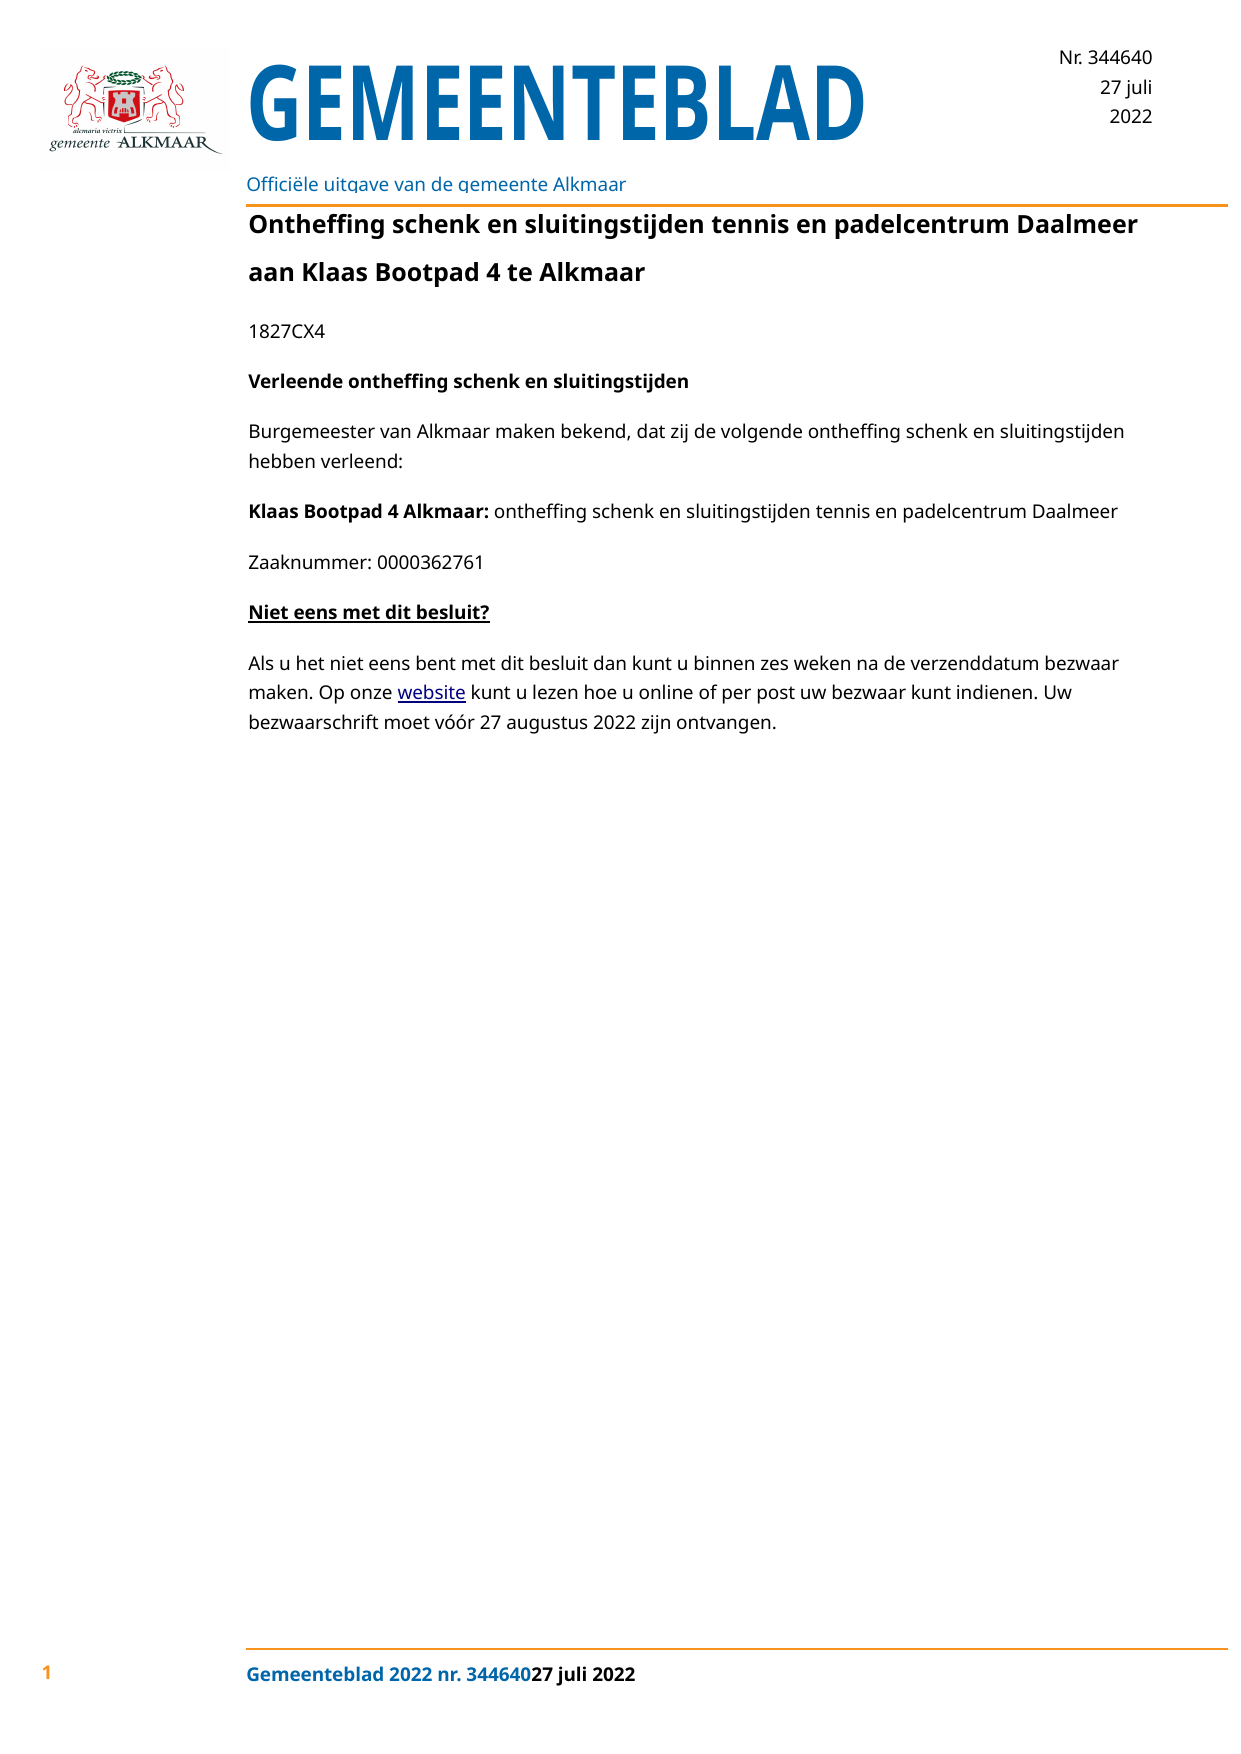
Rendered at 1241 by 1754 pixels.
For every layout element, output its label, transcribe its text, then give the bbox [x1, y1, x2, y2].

text Klaas Bootpad 4 Alkmaar: ontheffing schenk en sluitingstijden tennis en padelcentrum Daalmeer [248, 499, 1152, 524]
picture [41, 47, 231, 172]
text Niet eens met dit besluit? [248, 599, 1152, 625]
text Ontheffing schenk en sluitingstijden tennis en padelcentrum Daalmeer aan Klaas Bootpad 4 te Alkmaar [248, 207, 1152, 288]
text Verleende ontheffing schenk en sluitingstijden [248, 368, 1152, 394]
text Burgemeester van Alkmaar maken bekend, dat zij de volgende ontheffing schenk en sluitingstijden hebben verleend: [248, 419, 1152, 474]
text 1827CX4 [248, 318, 1152, 344]
text Als u het niet eens bent met dit besluit dan kunt u binnen zes weken na de verzenddatum bezwaar maken. Op onze website kunt u lezen hoe u online of per post uw bezwaar kunt indienen. Uw bezwaarschrift moet vóór 27 augustus 2022 zijn ontvangen. [248, 650, 1152, 735]
text Zaaknummer: 0000362761 [248, 549, 1152, 575]
